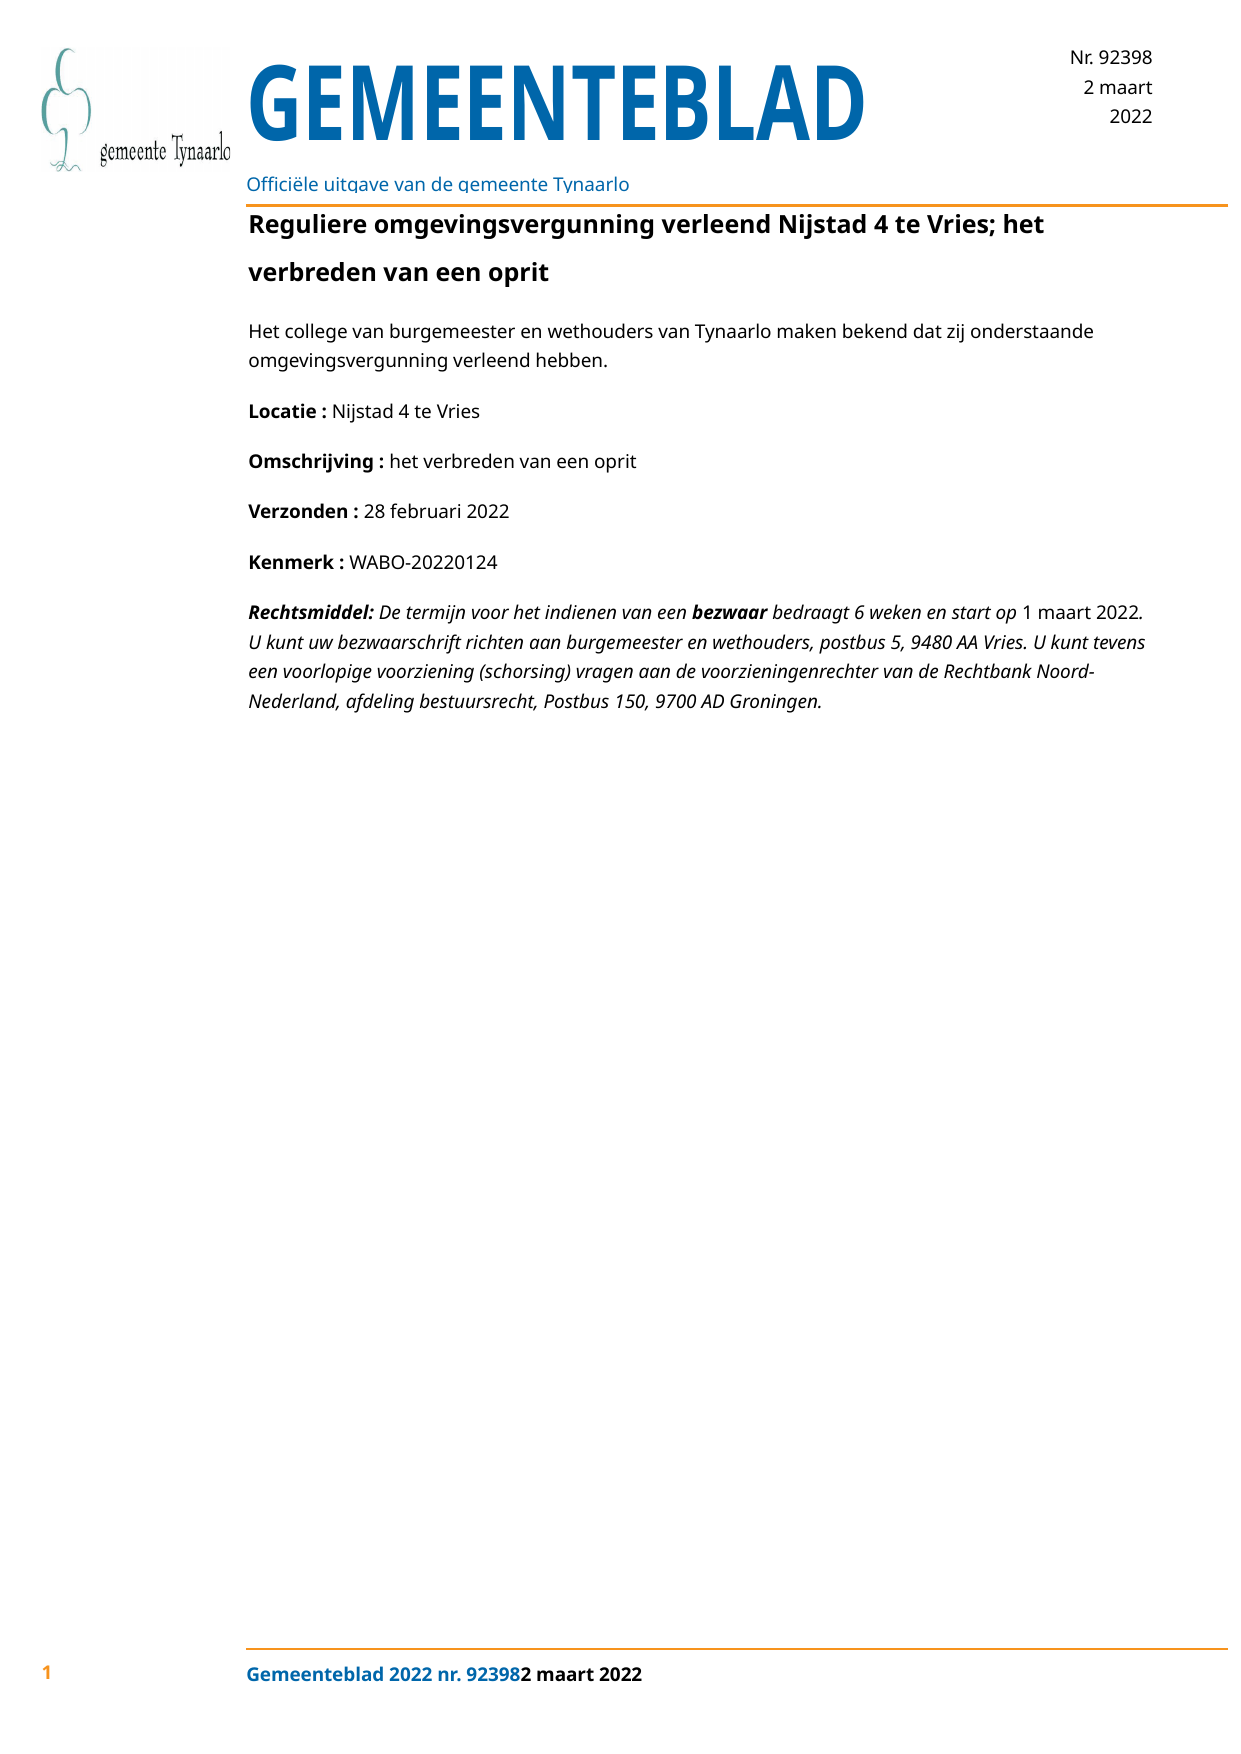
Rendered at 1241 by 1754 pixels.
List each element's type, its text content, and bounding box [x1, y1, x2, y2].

text Verzonden : 28 februari 2022 [248, 499, 1152, 524]
text Omschrijving : het verbreden van een oprit [248, 448, 1152, 474]
text Kenmerk : WABO-20220124 [248, 549, 1152, 575]
text Locatie : Nijstad 4 te Vries [248, 398, 1152, 424]
text Rechtsmiddel: De termijn voor het indienen van een bezwaar bedraagt 6 weken en start op 1 maart 2022. U kunt uw bezwaarschrift richten aan burgemeester en wethouders, postbus 5, 9480 AA Vries. U kunt tevens een voorlopige voorziening (schorsing) vragen aan de voorzieningenrechter van de Rechtbank Noord-Nederland, afdeling bestuursrecht, Postbus 150, 9700 AD Groningen. [248, 599, 1152, 714]
text Reguliere omgevingsvergunning verleend Nijstad 4 te Vries; het verbreden van een oprit [248, 207, 1152, 288]
text Het college van burgemeester en wethouders van Tynaarlo maken bekend dat zij onderstaande omgevingsvergunning verleend hebben. [248, 318, 1152, 373]
picture [41, 47, 231, 172]
